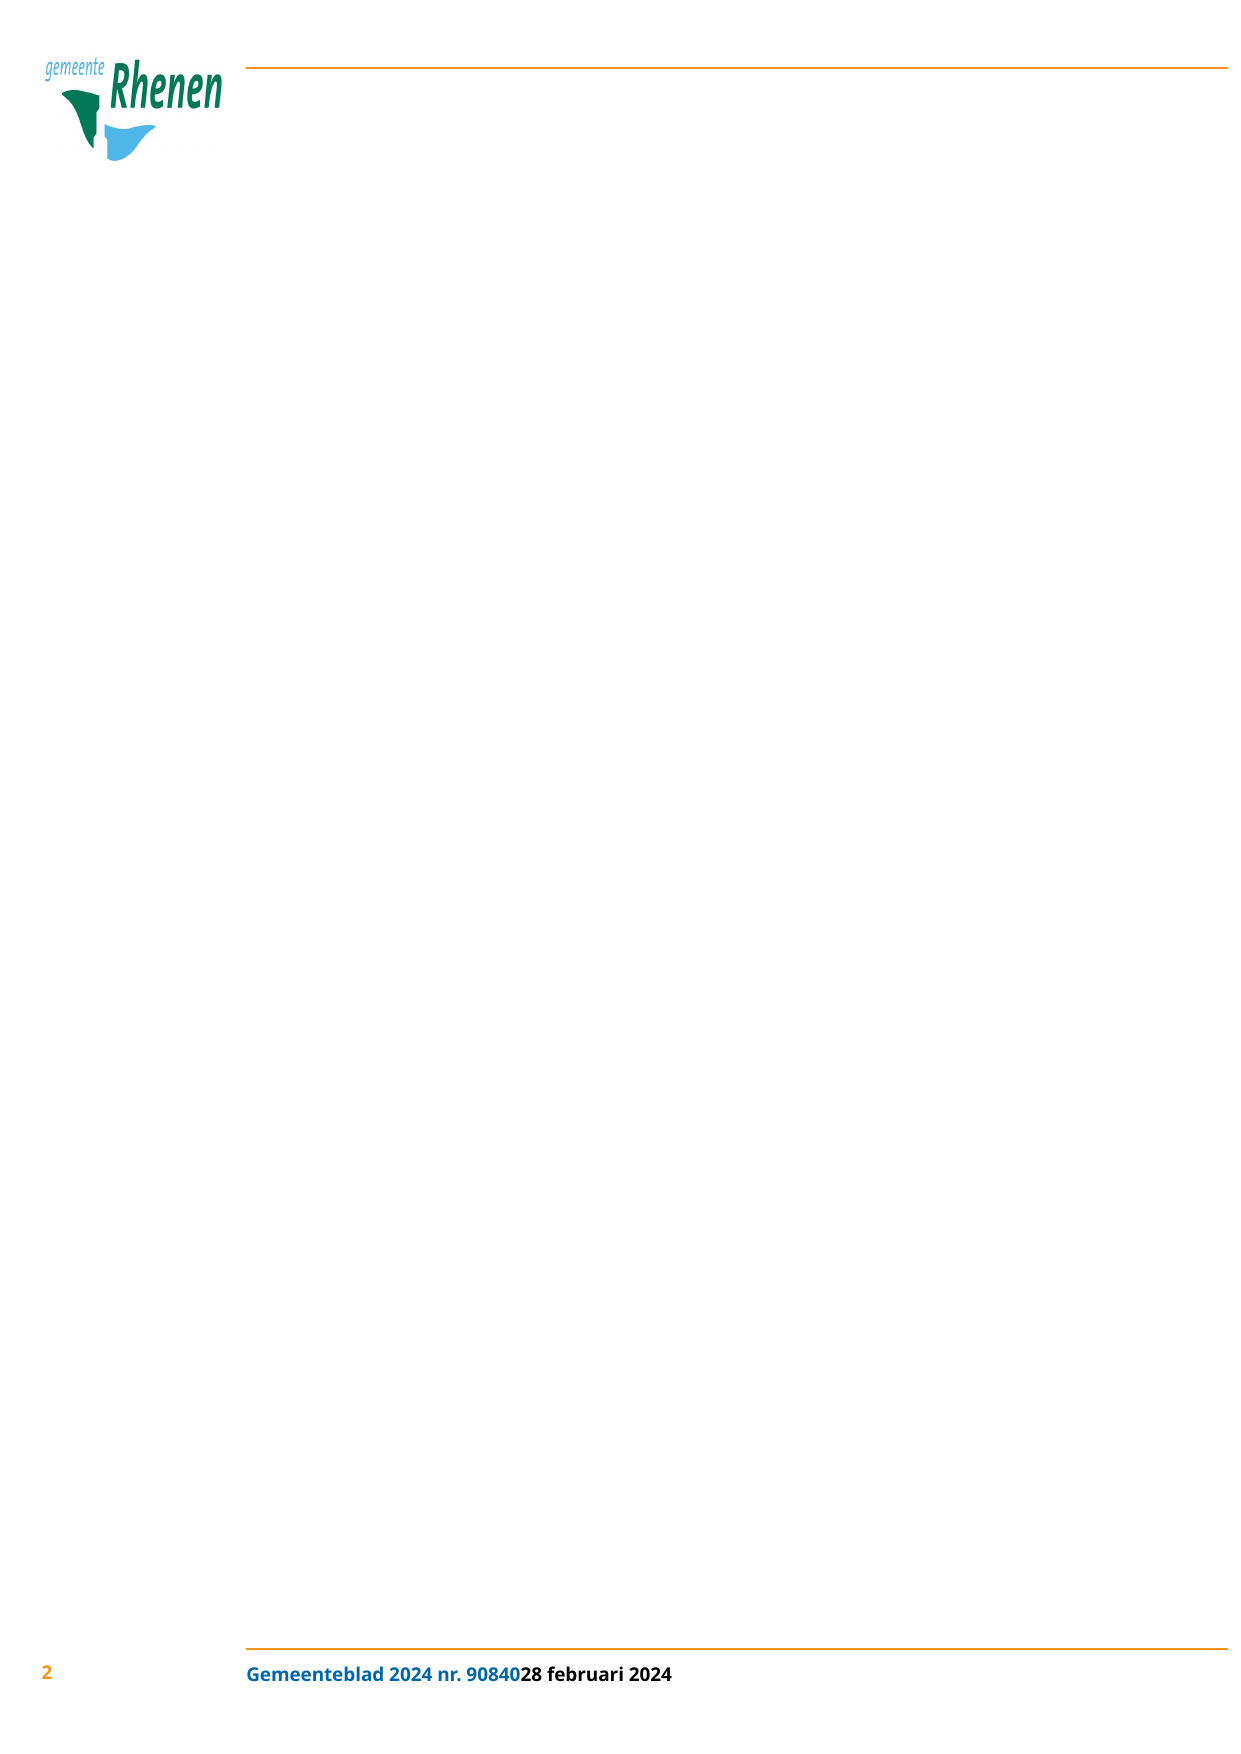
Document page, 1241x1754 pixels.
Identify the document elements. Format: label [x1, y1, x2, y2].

picture [41, 47, 231, 172]
